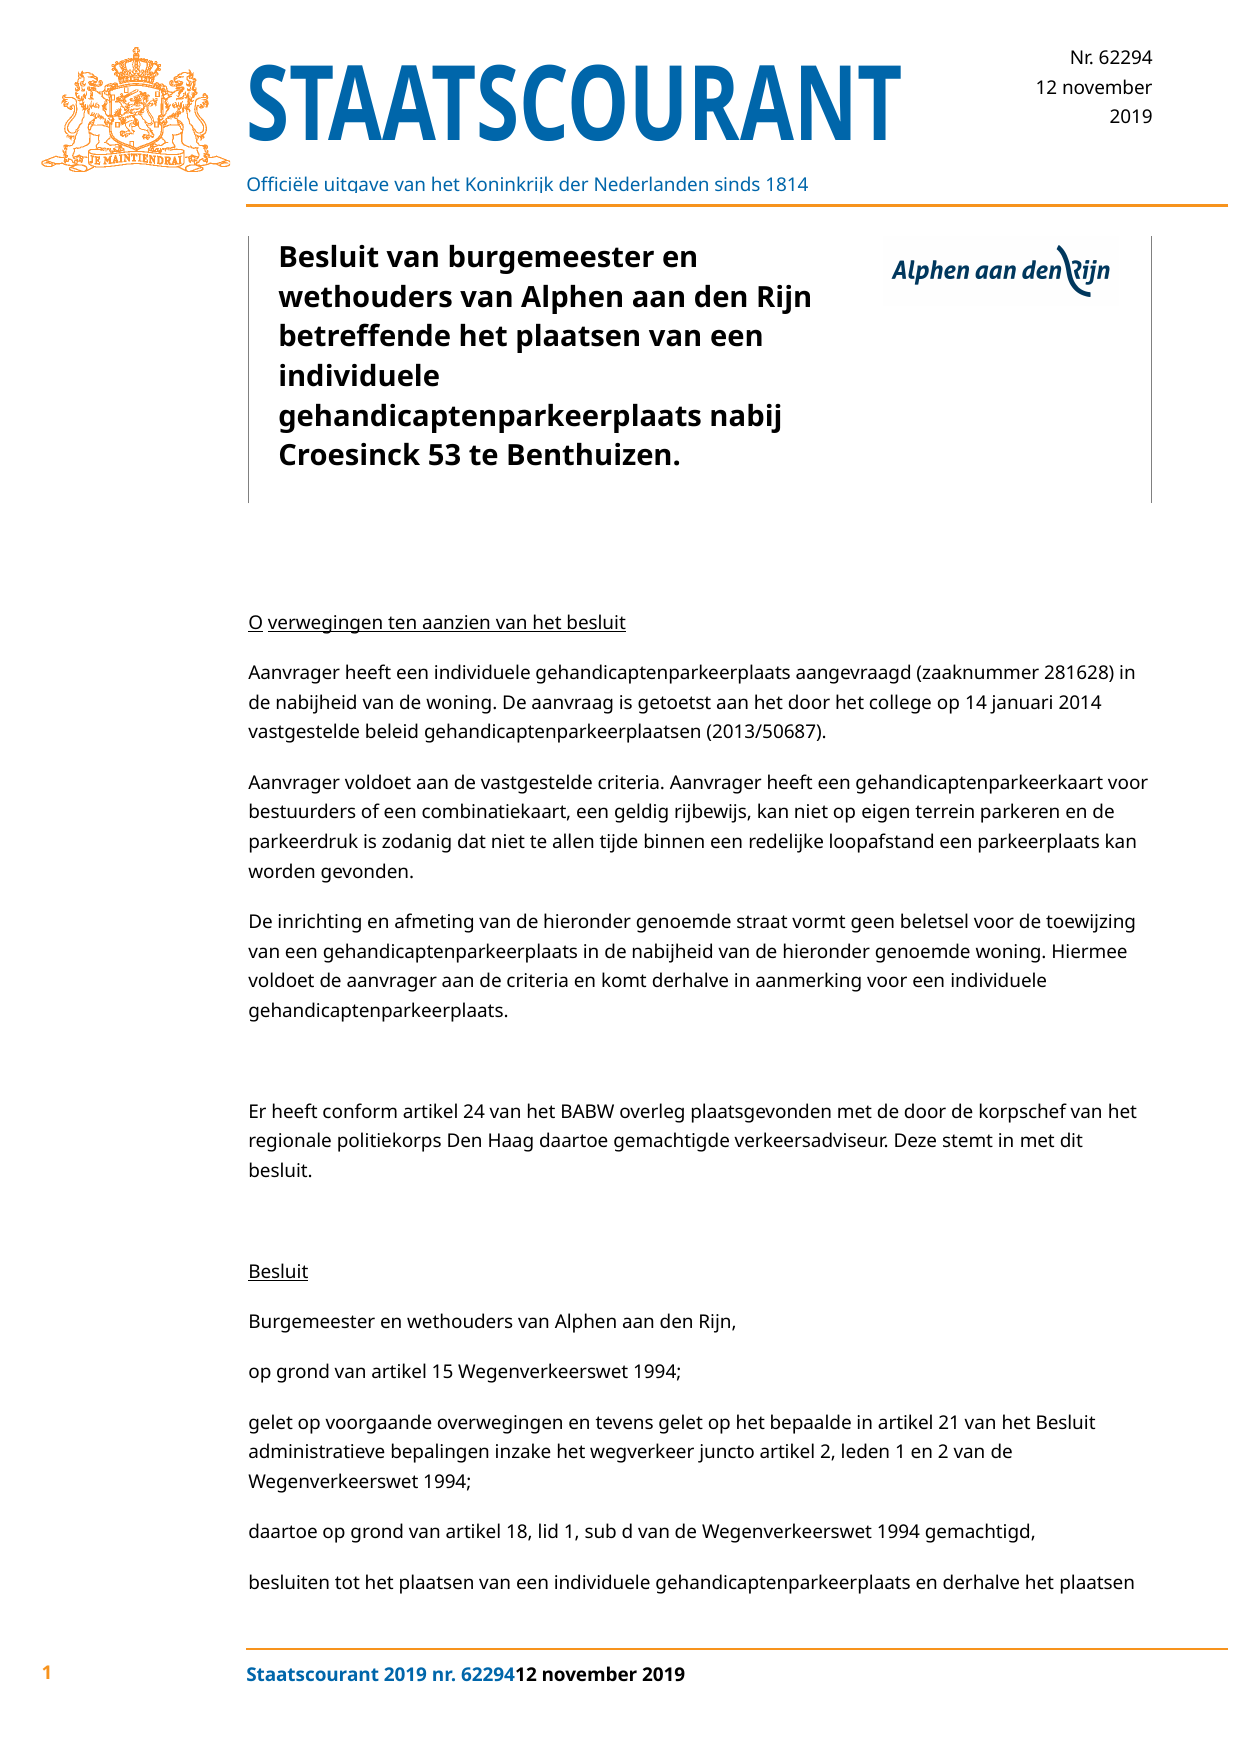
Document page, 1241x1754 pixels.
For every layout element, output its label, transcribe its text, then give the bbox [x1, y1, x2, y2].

text Burgemeester en wethouders van Alphen aan den Rijn, [248, 1308, 1152, 1334]
table_header Besluit van burgemeester en wethouders van Alphen aan den Rijn betreffende het plaatsen van een individuele gehandicaptenparkeerplaats nabij Croesinck 53 te Benthuizen. [249, 236, 850, 503]
text besluiten tot het plaatsen van een individuele gehandicaptenparkeerplaats en derhalve het plaatsen [248, 1569, 1152, 1595]
text gelet op voorgaande overwegingen en tevens gelet op het bepaalde in artikel 21 van het Besluit administratieve bepalingen inzake het wegverkeer juncto artikel 2, leden 1 en 2 van de Wegenverkeerswet 1994; [248, 1409, 1152, 1494]
text Aanvrager voldoet aan de vastgestelde criteria. Aanvrager heeft een gehandicaptenparkeerkaart voor bestuurders of een combinatiekaart, een geldig rijbewijs, kan niet op eigen terrein parkeren en de parkeerdruk is zodanig dat niet te allen tijde binnen een redelijke loopafstand een parkeerplaats kan worden gevonden. [248, 769, 1152, 884]
text O verwegingen ten aanzien van het besluit [248, 609, 1152, 635]
text op grond van artikel 15 Wegenverkeerswet 1994; [248, 1359, 1152, 1384]
text Er heeft conform artikel 24 van het BABW overleg plaatsgevonden met de door de korpschef van het regionale politiekorps Den Haag daartoe gemachtigde verkeersadviseur. Deze stemt in met dit besluit. [248, 1098, 1152, 1183]
table_header [850, 236, 1151, 503]
text De inrichting en afmeting van de hieronder genoemde straat vormt geen beletsel voor de toewijzing van een gehandicaptenparkeerplaats in de nabijheid van de hieronder genoemde woning. Hiermee voldoet de aanvrager aan de criteria en komt derhalve in aanmerking voor een individuele gehandicaptenparkeerplaats. [248, 908, 1152, 1023]
picture [882, 236, 1119, 306]
picture [41, 47, 231, 172]
text daartoe op grond van artikel 18, lid 1, sub d van de Wegenverkeerswet 1994 gemachtigd, [248, 1519, 1152, 1544]
text Aanvrager heeft een individuele gehandicaptenparkeerplaats aangevraagd (zaaknummer 281628) in de nabijheid van de woning. De aanvraag is getoetst aan het door het college op 14 januari 2014 vastgestelde beleid gehandicaptenparkeerplaatsen (2013/50687). [248, 659, 1152, 744]
text Besluit [248, 1258, 1152, 1284]
